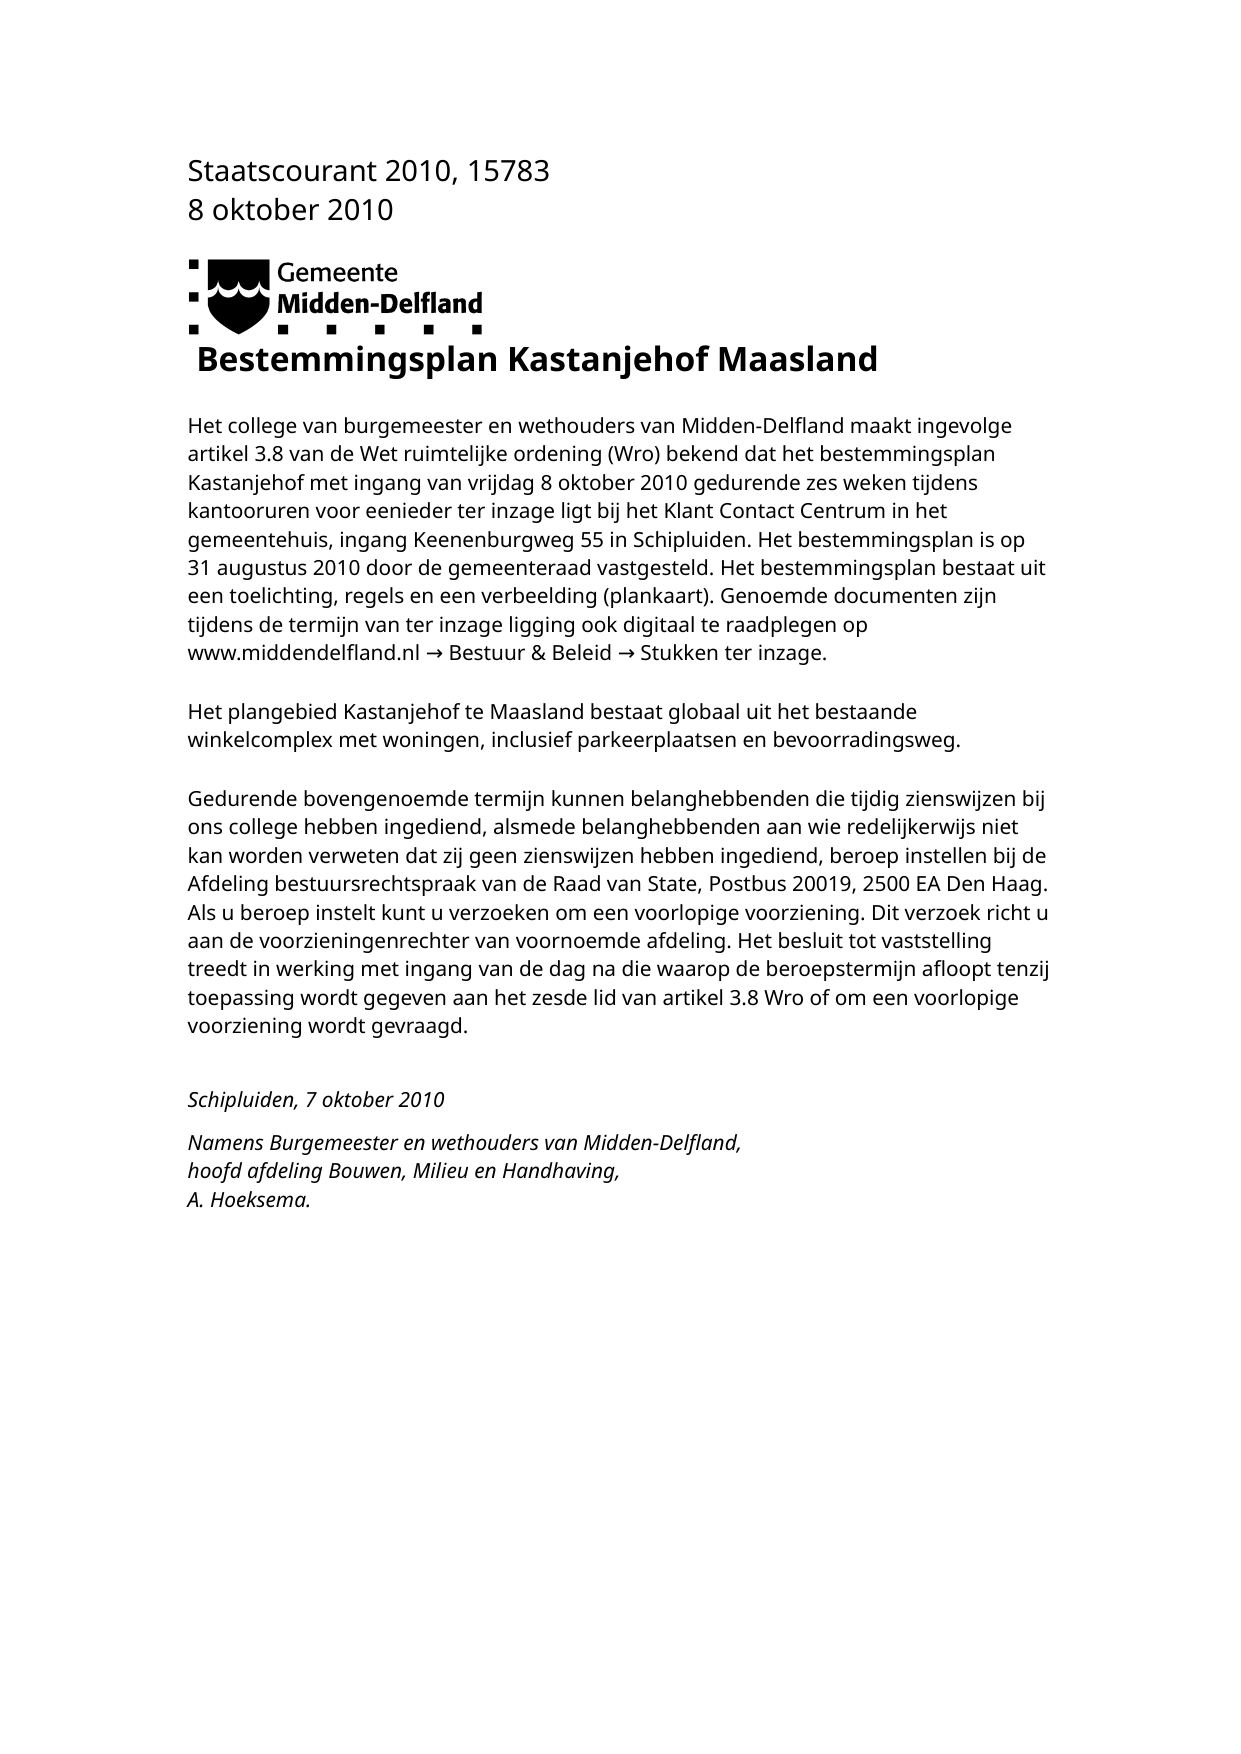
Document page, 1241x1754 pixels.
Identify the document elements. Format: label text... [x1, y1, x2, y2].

subtitle Bestemmingsplan Kastanjehof Maasland [187, 271, 1053, 381]
text Schipluiden, 7 oktober 2010 [187, 1085, 1053, 1113]
text Het plangebied Kastanjehof te Maasland bestaat globaal uit het bestaande winkelcomplex met woningen, inclusief parkeerplaatsen en bevoorradingsweg. [187, 697, 1053, 754]
picture [187, 258, 484, 336]
text Staatscourant 2010, 15783 [187, 150, 1053, 190]
text hoofd afdeling Bouwen, Milieu en Handhaving, [187, 1157, 1053, 1185]
text 8 oktober 2010 [187, 190, 1053, 229]
text Het college van burgemeester en wethouders van Midden-Delfland maakt ingevolge artikel 3.8 van de Wet ruimtelijke ordening (Wro) bekend dat het bestemmingsplan Kastanjehof met ingang van vrijdag 8 oktober 2010 gedurende zes weken tijdens kantooruren voor eenieder ter inzage ligt bij het Klant Contact Centrum in het gemeentehuis, ingang Keenenburgweg 55 in Schipluiden. Het bestemmingsplan is op 31 augustus 2010 door de gemeenteraad vastgesteld. Het bestemmingsplan bestaat uit een toelichting, regels en een verbeelding (plankaart). Genoemde documenten zijn tijdens de termijn van ter inzage ligging ook digitaal te raadplegen op www.middendelfland.nl → Bestuur & Beleid → Stukken ter inzage. [187, 411, 1053, 667]
text A. Hoeksema. [187, 1185, 1053, 1213]
text Gedurende bovengenoemde termijn kunnen belanghebbenden die tijdig zienswijzen bij ons college hebben ingediend, alsmede belanghebbenden aan wie redelijkerwijs niet kan worden verweten dat zij geen zienswijzen hebben ingediend, beroep instellen bij de Afdeling bestuursrechtspraak van de Raad van State, Postbus 20019, 2500 EA Den Haag. Als u beroep instelt kunt u verzoeken om een voorlopige voorziening. Dit verzoek richt u aan de voorzieningenrechter van voornoemde afdeling. Het besluit tot vaststelling treedt in werking met ingang van de dag na die waarop de beroepstermijn afloopt tenzij toepassing wordt gegeven aan het zesde lid van artikel 3.8 Wro of om een voorlopige voorziening wordt gevraagd. [187, 784, 1053, 1040]
text Namens Burgemeester en wethouders van Midden-Delfland, [187, 1128, 1053, 1157]
